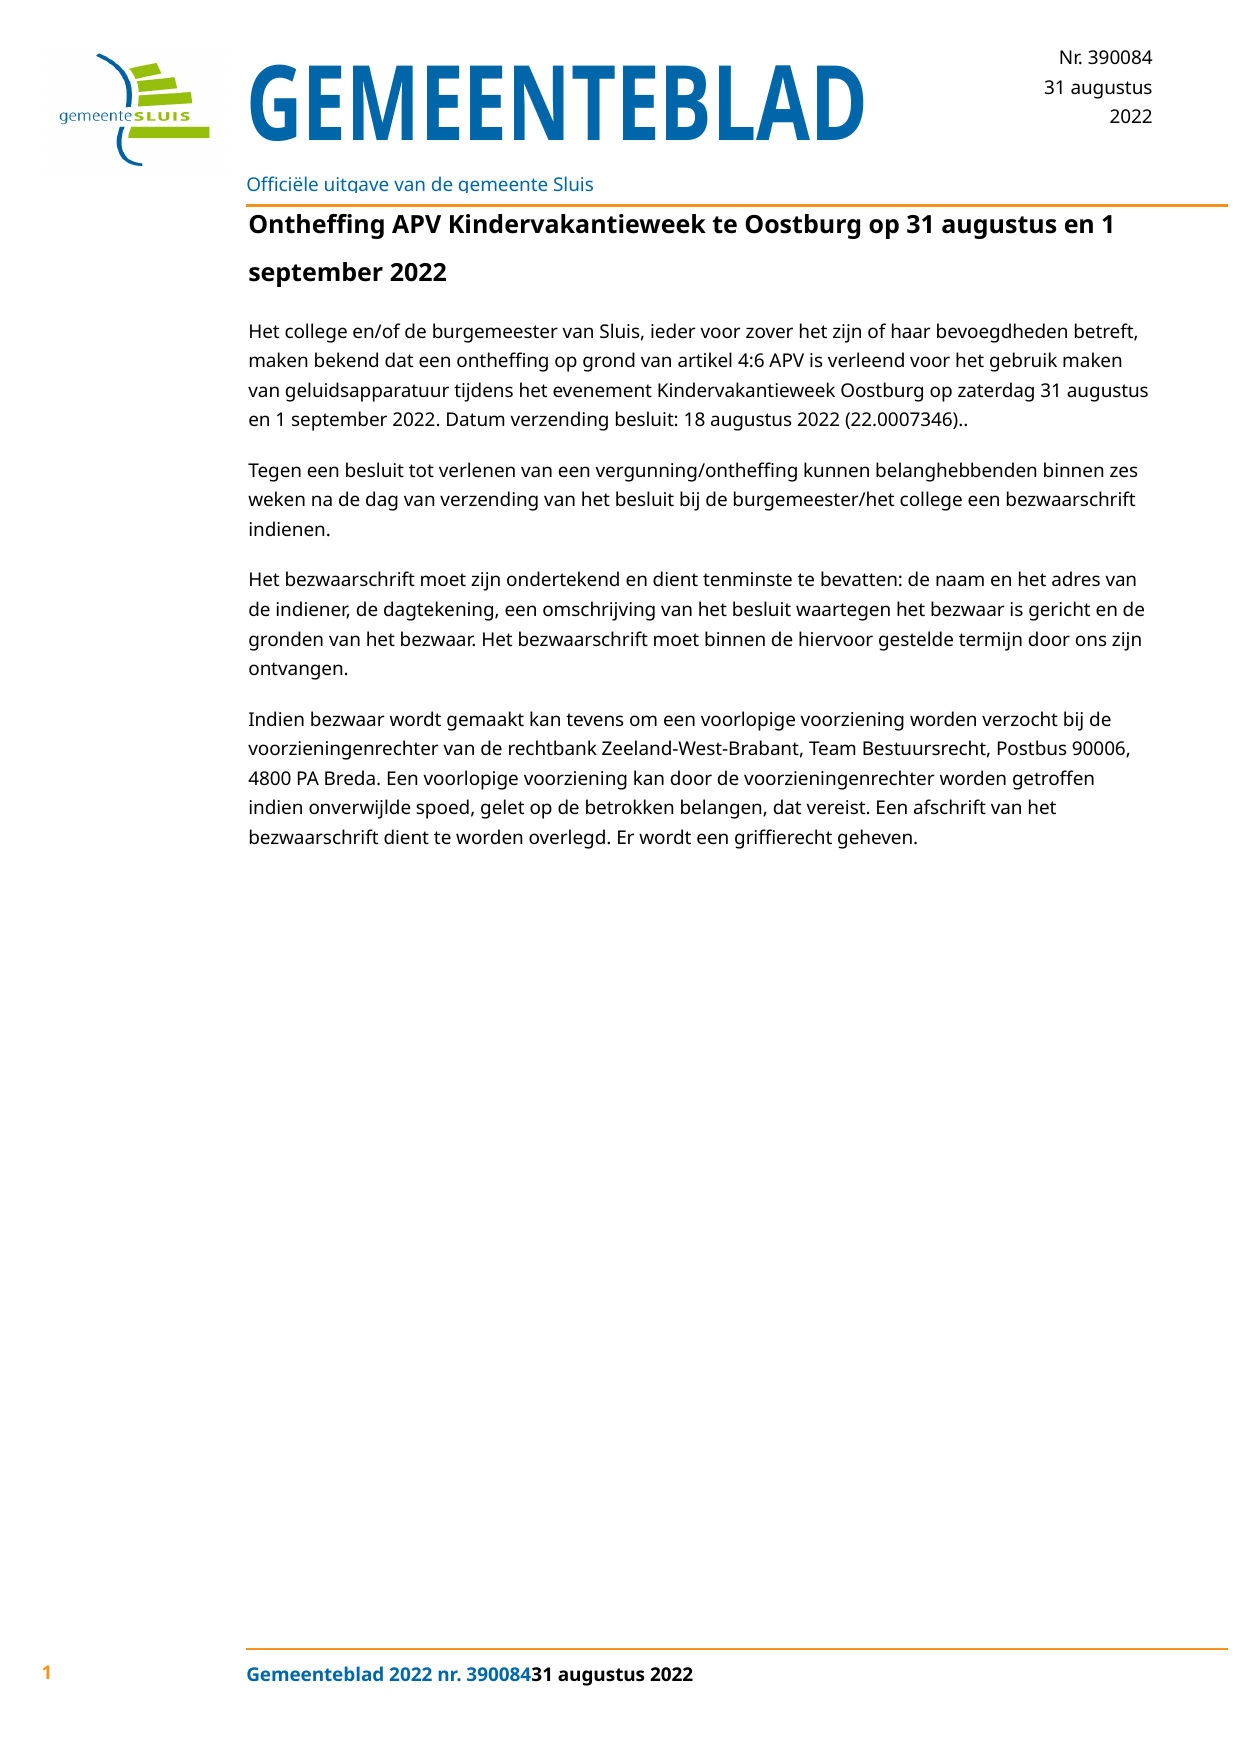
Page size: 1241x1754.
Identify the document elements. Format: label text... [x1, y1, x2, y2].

text Het college en/of de burgemeester van Sluis, ieder voor zover het zijn of haar bevoegdheden betreft, maken bekend dat een ontheffing op grond van artikel 4:6 APV is verleend voor het gebruik maken van geluidsapparatuur tijdens het evenement Kindervakantieweek Oostburg op zaterdag 31 augustus en 1 september 2022. Datum verzending besluit: 18 augustus 2022 (22.0007346).. [248, 318, 1152, 432]
picture [41, 47, 231, 172]
text Ontheffing APV Kindervakantieweek te Oostburg op 31 augustus en 1 september 2022 [248, 207, 1152, 288]
text Tegen een besluit tot verlenen van een vergunning/ontheffing kunnen belanghebbenden binnen zes weken na de dag van verzending van het besluit bij de burgemeester/het college een bezwaarschrift indienen. [248, 457, 1152, 542]
text Het bezwaarschrift moet zijn ondertekend en dient tenminste te bevatten: de naam en het adres van de indiener, de dagtekening, een omschrijving van het besluit waartegen het bezwaar is gericht en de gronden van het bezwaar. Het bezwaarschrift moet binnen de hiervoor gestelde termijn door ons zijn ontvangen. [248, 567, 1152, 681]
text Indien bezwaar wordt gemaakt kan tevens om een voorlopige voorziening worden verzocht bij de voorzieningenrechter van de rechtbank Zeeland-West-Brabant, Team Bestuursrecht, Postbus 90006, 4800 PA Breda. Een voorlopige voorziening kan door de voorzieningenrechter worden getroffen indien onverwijlde spoed, gelet op de betrokken belangen, dat vereist. Een afschrift van het bezwaarschrift dient te worden overlegd. Er wordt een griffierecht geheven. [248, 706, 1152, 850]
